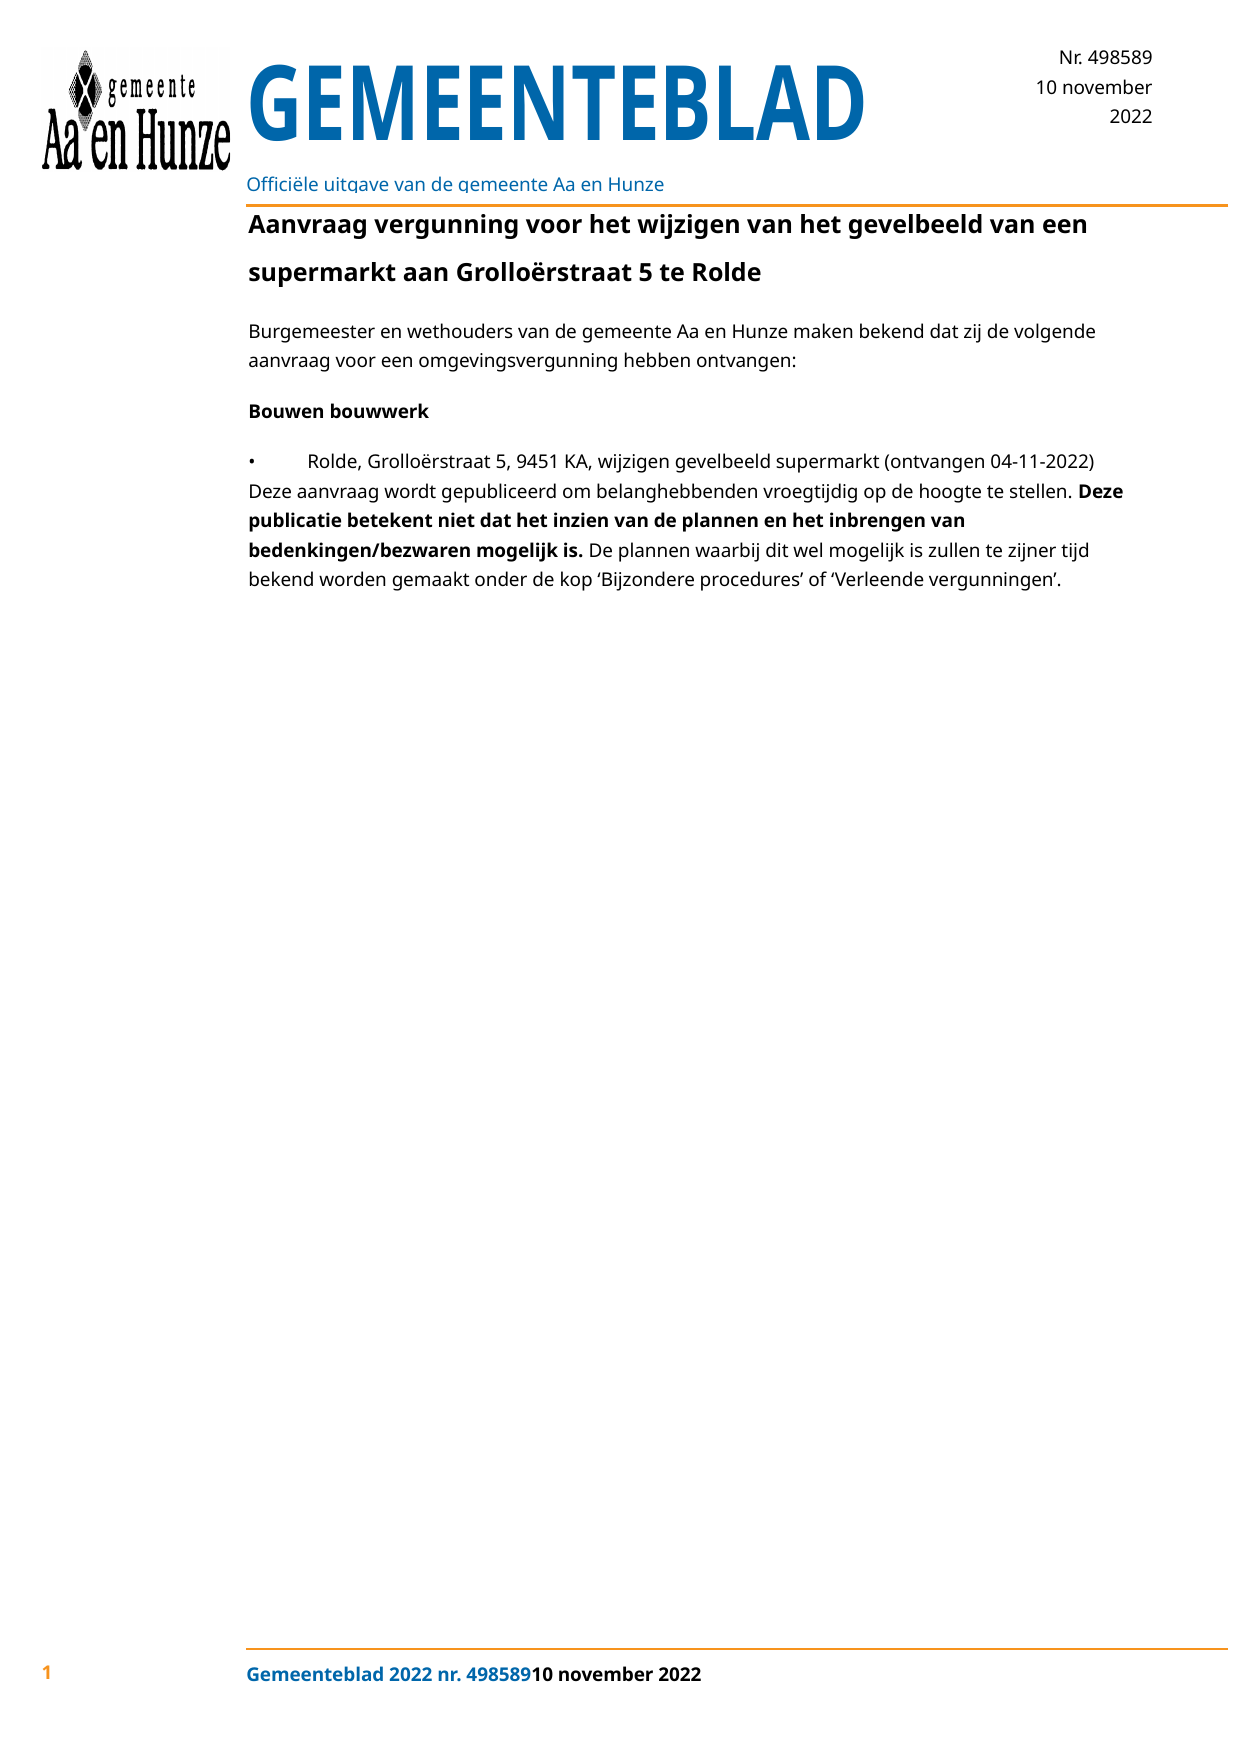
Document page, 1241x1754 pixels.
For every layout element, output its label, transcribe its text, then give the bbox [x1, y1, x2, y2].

text Deze aanvraag wordt gepubliceerd om belanghebbenden vroegtijdig op de hoogte te stellen. Deze publicatie betekent niet dat het inzien van de plannen en het inbrengen van bedenkingen/bezwaren mogelijk is. De plannen waarbij dit wel mogelijk is zullen te zijner tijd bekend worden gemaakt onder de kop ‘Bijzondere procedures’ of ‘Verleende vergunningen’. [248, 478, 1152, 592]
picture [41, 47, 231, 172]
text Burgemeester en wethouders van de gemeente Aa en Hunze maken bekend dat zij de volgende aanvraag voor een omgevingsvergunning hebben ontvangen: [248, 318, 1152, 373]
list Rolde, Grolloërstraat 5, 9451 KA, wijzigen gevelbeeld supermarkt (ontvangen 04-11-2022) [248, 448, 1152, 474]
text Bouwen bouwwerk [248, 398, 1152, 424]
text Aanvraag vergunning voor het wijzigen van het gevelbeeld van een supermarkt aan Grolloërstraat 5 te Rolde [248, 207, 1152, 288]
